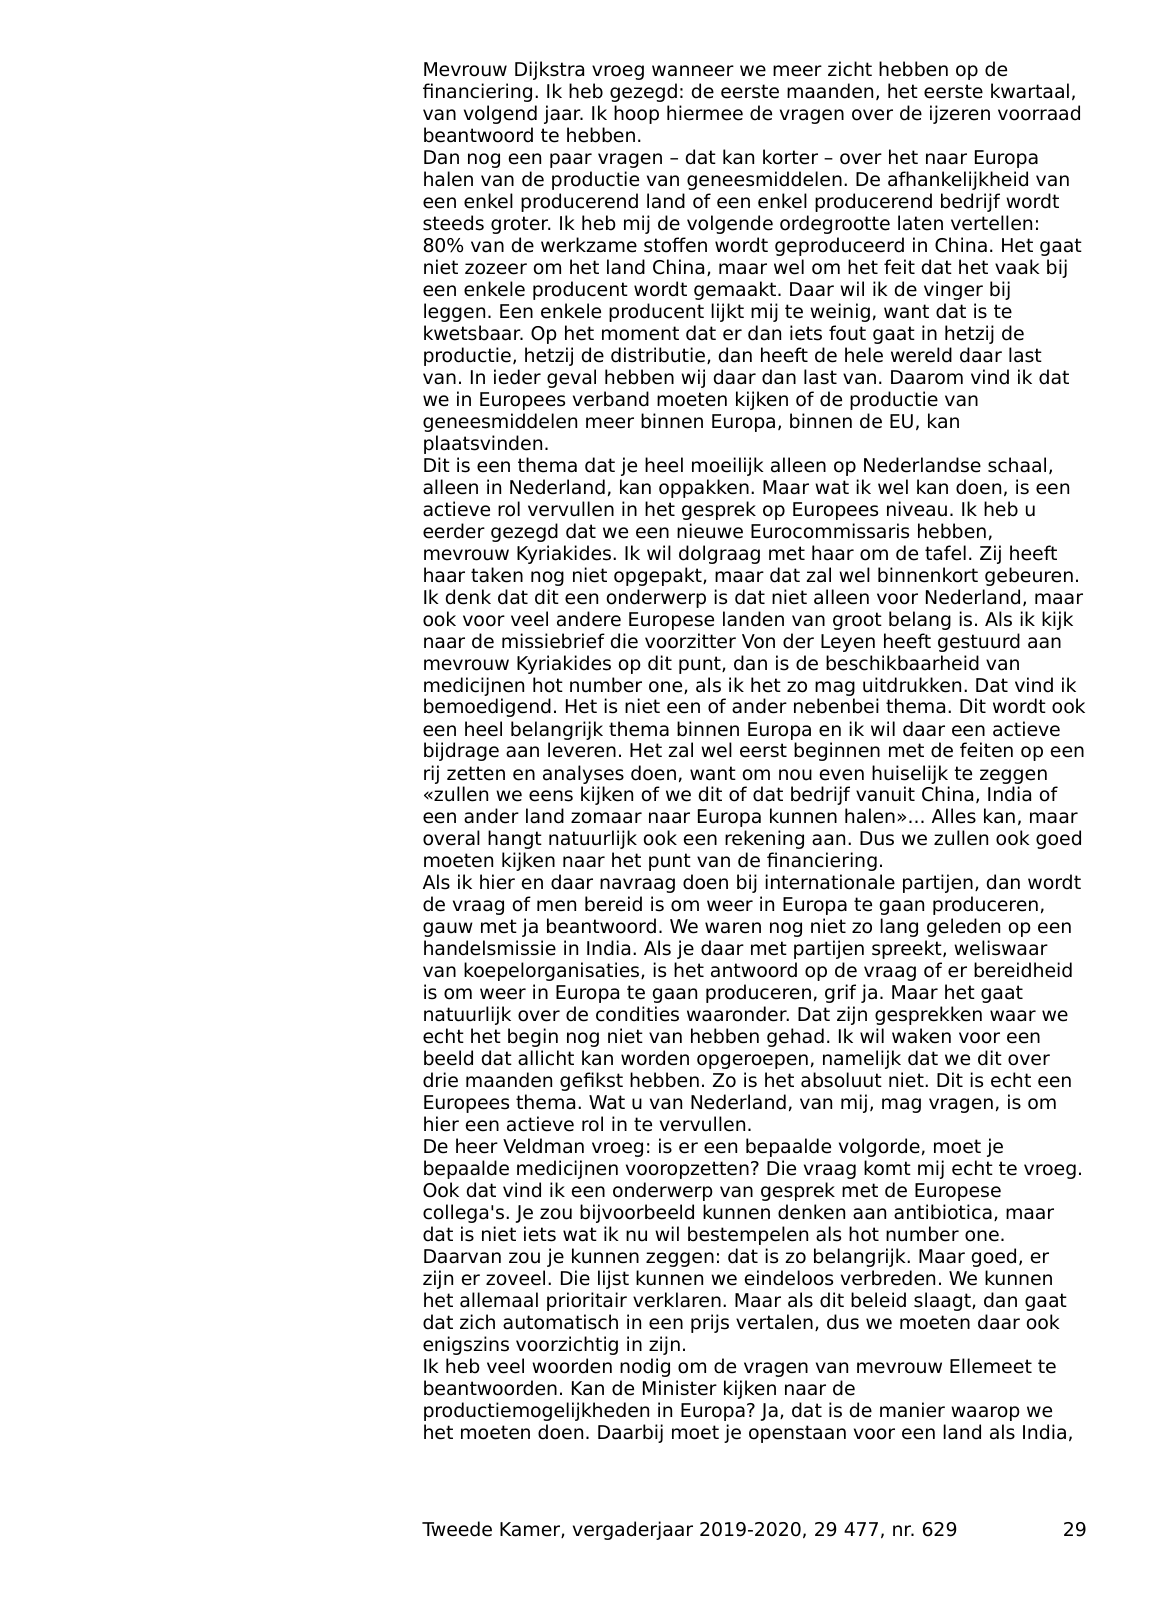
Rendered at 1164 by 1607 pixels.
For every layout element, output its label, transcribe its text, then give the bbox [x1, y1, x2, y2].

text De heer Veldman vroeg: is er een bepaalde volgorde, moet je bepaalde medicijnen vooropzetten? Die vraag komt mij echt te vroeg. Ook dat vind ik een onderwerp van gesprek met de Europese collega's. Je zou bijvoorbeeld kunnen denken aan antibiotica, maar dat is niet iets wat ik nu wil bestempelen als hot number one. Daarvan zou je kunnen zeggen: dat is zo belangrijk. Maar goed, er zijn er zoveel. Die lijst kunnen we eindeloos verbreden. We kunnen het allemaal prioritair verklaren. Maar als dit beleid slaagt, dan gaat dat zich automatisch in een prijs vertalen, dus we moeten daar ook enigszins voorzichtig in zijn. [422, 1136, 1087, 1356]
text Als ik hier en daar navraag doen bij internationale partijen, dan wordt de vraag of men bereid is om weer in Europa te gaan produceren, gauw met ja beantwoord. We waren nog niet zo lang geleden op een handelsmissie in India. Als je daar met partijen spreekt, weliswaar van koepelorganisaties, is het antwoord op de vraag of er bereidheid is om weer in Europa te gaan produceren, grif ja. Maar het gaat natuurlijk over de condities waaronder. Dat zijn gesprekken waar we echt het begin nog niet van hebben gehad. Ik wil waken voor een beeld dat allicht kan worden opgeroepen, namelijk dat we dit over drie maanden gefikst hebben. Zo is het absoluut niet. Dit is echt een Europees thema. Wat u van Nederland, van mij, mag vragen, is om hier een actieve rol in te vervullen. [422, 872, 1087, 1136]
text Mevrouw Dijkstra vroeg wanneer we meer zicht hebben op de financiering. Ik heb gezegd: de eerste maanden, het eerste kwartaal, van volgend jaar. Ik hoop hiermee de vragen over de ijzeren voorraad beantwoord te hebben. [422, 59, 1087, 147]
text Ik heb veel woorden nodig om de vragen van mevrouw Ellemeet te beantwoorden. Kan de Minister kijken naar de productiemogelijkheden in Europa? Ja, dat is de manier waarop we het moeten doen. Daarbij moet je openstaan voor een land als India, [422, 1356, 1087, 1444]
text Dan nog een paar vragen – dat kan korter – over het naar Europa halen van de productie van geneesmiddelen. De afhankelijkheid van een enkel producerend land of een enkel producerend bedrijf wordt steeds groter. Ik heb mij de volgende ordegrootte laten vertellen: 80% van de werkzame stoffen wordt geproduceerd in China. Het gaat niet zozeer om het land China, maar wel om het feit dat het vaak bij een enkele producent wordt gemaakt. Daar wil ik de vinger bij leggen. Een enkele producent lijkt mij te weinig, want dat is te kwetsbaar. Op het moment dat er dan iets fout gaat in hetzij de productie, hetzij de distributie, dan heeft de hele wereld daar last van. In ieder geval hebben wij daar dan last van. Daarom vind ik dat we in Europees verband moeten kijken of de productie van geneesmiddelen meer binnen Europa, binnen de EU, kan plaatsvinden. [422, 147, 1087, 455]
text Dit is een thema dat je heel moeilijk alleen op Nederlandse schaal, alleen in Nederland, kan oppakken. Maar wat ik wel kan doen, is een actieve rol vervullen in het gesprek op Europees niveau. Ik heb u eerder gezegd dat we een nieuwe Eurocommissaris hebben, mevrouw Kyriakides. Ik wil dolgraag met haar om de tafel. Zij heeft haar taken nog niet opgepakt, maar dat zal wel binnenkort gebeuren. Ik denk dat dit een onderwerp is dat niet alleen voor Nederland, maar ook voor veel andere Europese landen van groot belang is. Als ik kijk naar de missiebrief die voorzitter Von der Leyen heeft gestuurd aan mevrouw Kyriakides op dit punt, dan is de beschikbaarheid van medicijnen hot number one, als ik het zo mag uitdrukken. Dat vind ik bemoedigend. Het is niet een of ander nebenbei thema. Dit wordt ook een heel belangrijk thema binnen Europa en ik wil daar een actieve bijdrage aan leveren. Het zal wel eerst beginnen met de feiten op een rij zetten en analyses doen, want om nou even huiselijk te zeggen «zullen we eens kijken of we dit of dat bedrijf vanuit China, India of een ander land zomaar naar Europa kunnen halen»... Alles kan, maar overal hangt natuurlijk ook een rekening aan. Dus we zullen ook goed moeten kijken naar het punt van de financiering. [422, 455, 1087, 872]
